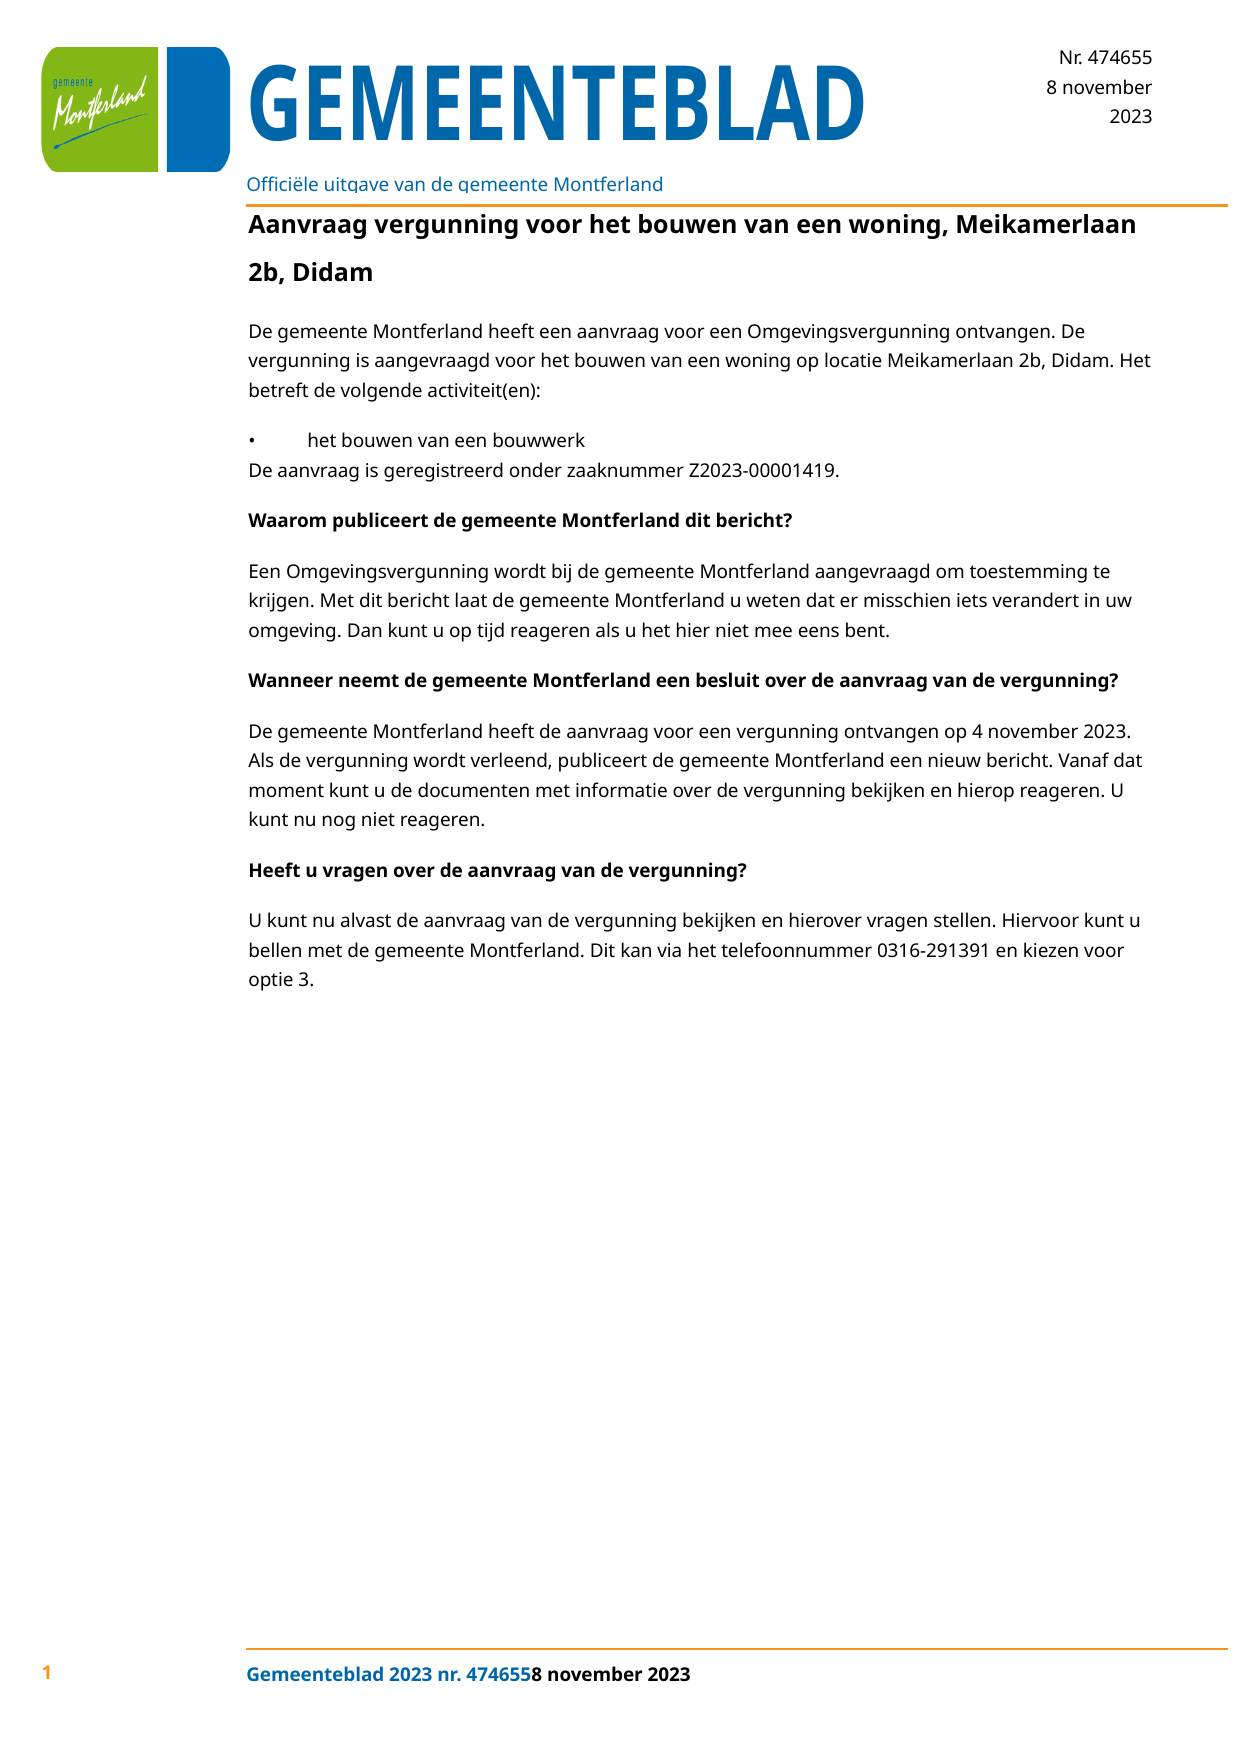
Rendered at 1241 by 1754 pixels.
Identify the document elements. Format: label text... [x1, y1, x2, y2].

text Aanvraag vergunning voor het bouwen van een woning, Meikamerlaan 2b, Didam [248, 207, 1152, 288]
picture [41, 47, 231, 172]
text U kunt nu alvast de aanvraag van de vergunning bekijken en hierover vragen stellen. Hiervoor kunt u bellen met de gemeente Montferland. Dit kan via het telefoonnummer 0316-291391 en kiezen voor optie 3. [248, 907, 1152, 992]
text De gemeente Montferland heeft de aanvraag voor een vergunning ontvangen op 4 november 2023. Als de vergunning wordt verleend, publiceert de gemeente Montferland een nieuw bericht. Vanaf dat moment kunt u de documenten met informatie over de vergunning bekijken en hierop reageren. U kunt nu nog niet reageren. [248, 718, 1152, 832]
text De aanvraag is geregistreerd onder zaaknummer Z2023-00001419. [248, 457, 1152, 483]
text Heeft u vragen over de aanvraag van de vergunning? [248, 857, 1152, 883]
text Een Omgevingsvergunning wordt bij de gemeente Montferland aangevraagd om toestemming te krijgen. Met dit bericht laat de gemeente Montferland u weten dat er misschien iets verandert in uw omgeving. Dan kunt u op tijd reageren als u het hier niet mee eens bent. [248, 558, 1152, 643]
text Wanneer neemt de gemeente Montferland een besluit over de aanvraag van de vergunning? [248, 667, 1152, 693]
text Waarom publiceert de gemeente Montferland dit bericht? [248, 507, 1152, 533]
text De gemeente Montferland heeft een aanvraag voor een Omgevingsvergunning ontvangen. De vergunning is aangevraagd voor het bouwen van een woning op locatie Meikamerlaan 2b, Didam. Het betreft de volgende activiteit(en): [248, 318, 1152, 403]
list het bouwen van een bouwwerk [248, 427, 1152, 453]
